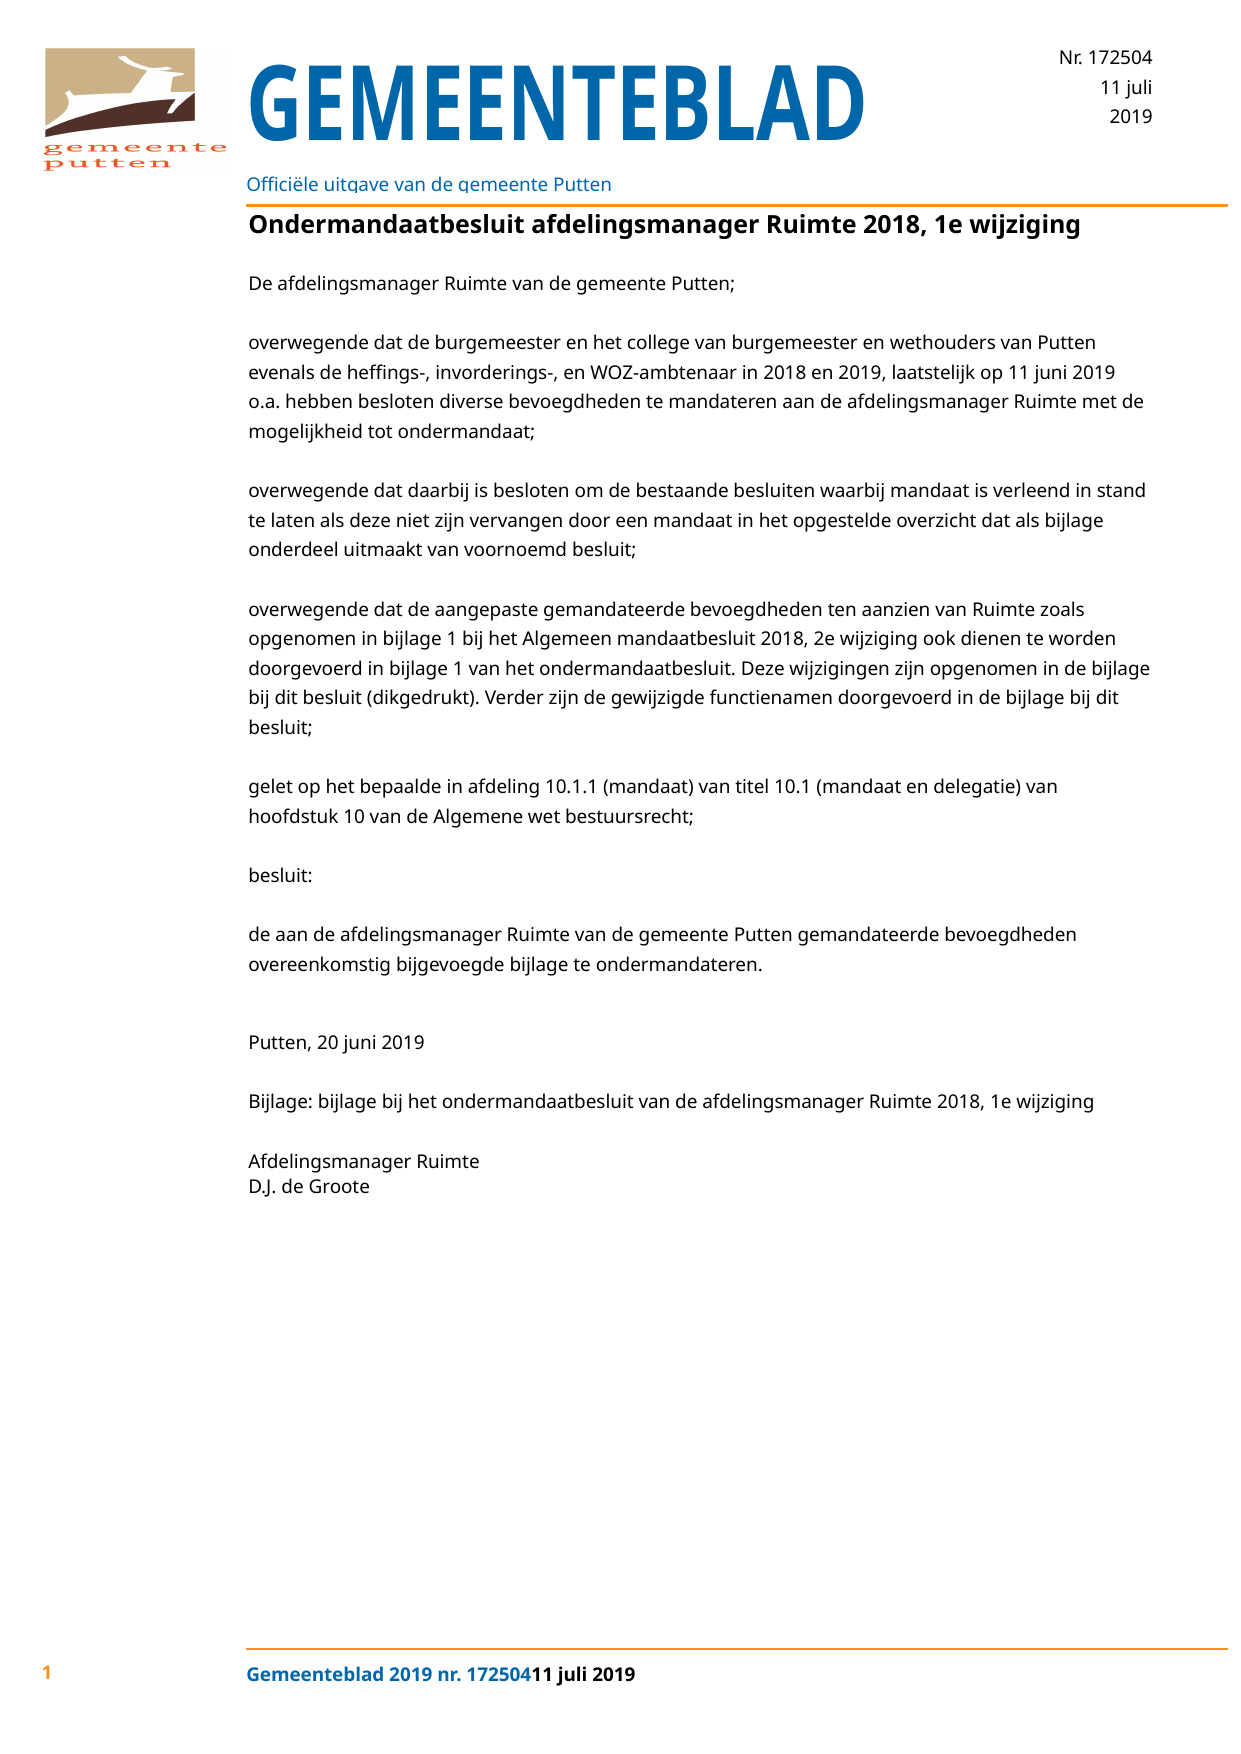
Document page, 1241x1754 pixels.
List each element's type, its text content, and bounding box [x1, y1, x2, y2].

text gelet op het bepaalde in afdeling 10.1.1 (mandaat) van titel 10.1 (mandaat en delegatie) van hoofdstuk 10 van de Algemene wet bestuursrecht; [248, 773, 1152, 828]
text overwegende dat de aangepaste gemandateerde bevoegdheden ten aanzien van Ruimte zoals opgenomen in bijlage 1 bij het Algemeen mandaatbesluit 2018, 2e wijziging ook dienen te worden doorgevoerd in bijlage 1 van het ondermandaatbesluit. Deze wijzigingen zijn opgenomen in de bijlage bij dit besluit (dikgedrukt). Verder zijn de gewijzigde functienamen doorgevoerd in de bijlage bij dit besluit; [248, 596, 1152, 740]
text Afdelingsmanager Ruimte [248, 1148, 1152, 1174]
text Ondermandaatbesluit afdelingsmanager Ruimte 2018, 1e wijziging [248, 207, 1152, 241]
text Bijlage: bijlage bij het ondermandaatbesluit van de afdelingsmanager Ruimte 2018, 1e wijziging [248, 1089, 1152, 1114]
text overwegende dat de burgemeester en het college van burgemeester en wethouders van Putten evenals de heffings-, invorderings-, en WOZ-ambtenaar in 2018 en 2019, laatstelijk op 11 juni 2019 o.a. hebben besloten diverse bevoegdheden te mandateren aan de afdelingsmanager Ruimte met de mogelijkheid tot ondermandaat; [248, 329, 1152, 444]
text besluit: [248, 862, 1152, 888]
text De afdelingsmanager Ruimte van de gemeente Putten; [248, 270, 1152, 296]
picture [41, 47, 231, 172]
text overwegende dat daarbij is besloten om de bestaande besluiten waarbij mandaat is verleend in stand te laten als deze niet zijn vervangen door een mandaat in het opgestelde overzicht dat als bijlage onderdeel uitmaakt van voornoemd besluit; [248, 477, 1152, 562]
text D.J. de Groote [248, 1174, 1152, 1199]
text Putten, 20 juni 2019 [248, 1029, 1152, 1055]
text de aan de afdelingsmanager Ruimte van de gemeente Putten gemandateerde bevoegdheden overeenkomstig bijgevoegde bijlage te ondermandateren. [248, 921, 1152, 976]
